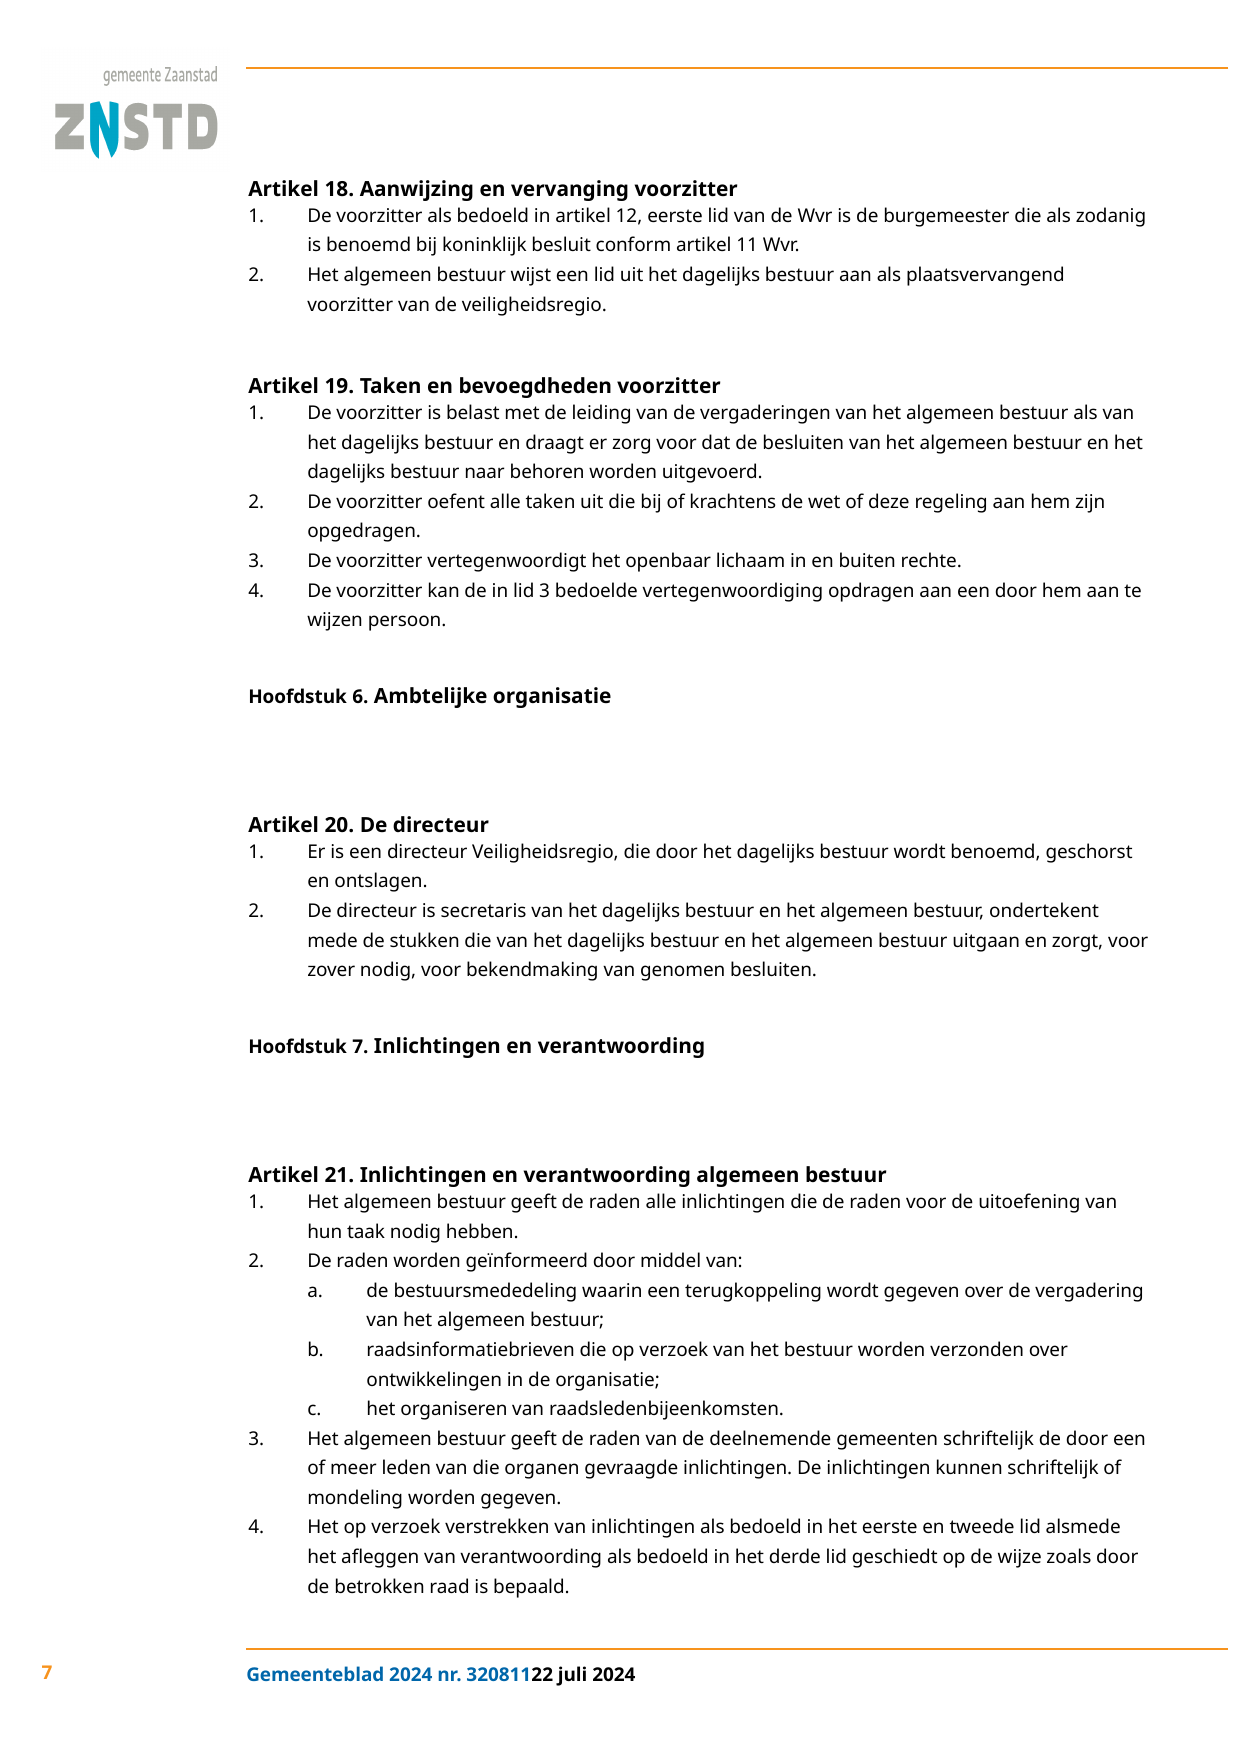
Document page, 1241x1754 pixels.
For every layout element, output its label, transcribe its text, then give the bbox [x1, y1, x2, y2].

list de bestuursmededeling waarin een terugkoppeling wordt gegeven over de vergadering van het algemeen bestuur; [307, 1277, 1152, 1332]
list De voorzitter vertegenwoordigt het openbaar lichaam in en buiten rechte. [248, 547, 1152, 573]
text Hoofdstuk 7. Inlichtingen en verantwoording [248, 1032, 1152, 1060]
list Het algemeen bestuur geeft de raden van de deelnemende gemeenten schriftelijk de door een of meer leden van die organen gevraagde inlichtingen. De inlichtingen kunnen schriftelijk of mondeling worden gegeven. [248, 1425, 1152, 1510]
list raadsinformatiebrieven die op verzoek van het bestuur worden verzonden over ontwikkelingen in de organisatie; [307, 1336, 1152, 1391]
text Artikel 19. Taken en bevoegdheden voorzitter [248, 371, 1152, 399]
list het organiseren van raadsledenbijeenkomsten. [307, 1395, 1152, 1421]
list Er is een directeur Veiligheidsregio, die door het dagelijks bestuur wordt benoemd, geschorst en ontslagen. [248, 838, 1152, 893]
list De voorzitter kan de in lid 3 bedoelde vertegenwoordiging opdragen aan een door hem aan te wijzen persoon. [248, 577, 1152, 632]
text Artikel 18. Aanwijzing en vervanging voorzitter [248, 174, 1152, 202]
list Het algemeen bestuur geeft de raden alle inlichtingen die de raden voor de uitoefening van hun taak nodig hebben. [248, 1188, 1152, 1243]
text Artikel 21. Inlichtingen en verantwoording algemeen bestuur [248, 1160, 1152, 1188]
list De voorzitter als bedoeld in artikel 12, eerste lid van de Wvr is de burgemeester die als zodanig is benoemd bij koninklijk besluit conform artikel 11 Wvr. [248, 202, 1152, 257]
list De raden worden geïnformeerd door middel van: [248, 1247, 1152, 1273]
list De voorzitter is belast met de leiding van de vergaderingen van het algemeen bestuur als van het dagelijks bestuur en draagt er zorg voor dat de besluiten van het algemeen bestuur en het dagelijks bestuur naar behoren worden uitgevoerd. [248, 399, 1152, 484]
list Het algemeen bestuur wijst een lid uit het dagelijks bestuur aan als plaatsvervangend voorzitter van de veiligheidsregio. [248, 261, 1152, 317]
list De voorzitter oefent alle taken uit die bij of krachtens de wet of deze regeling aan hem zijn opgedragen. [248, 488, 1152, 543]
list De directeur is secretaris van het dagelijks bestuur en het algemeen bestuur, ondertekent mede de stukken die van het dagelijks bestuur en het algemeen bestuur uitgaan en zorgt, voor zover nodig, voor bekendmaking van genomen besluiten. [248, 897, 1152, 982]
text Hoofdstuk 6. Ambtelijke organisatie [248, 682, 1152, 710]
text Artikel 20. De directeur [248, 810, 1152, 838]
picture [41, 47, 231, 172]
list Het op verzoek verstrekken van inlichtingen als bedoeld in het eerste en tweede lid alsmede het afleggen van verantwoording als bedoeld in het derde lid geschiedt op de wijze zoals door de betrokken raad is bepaald. [248, 1514, 1152, 1598]
